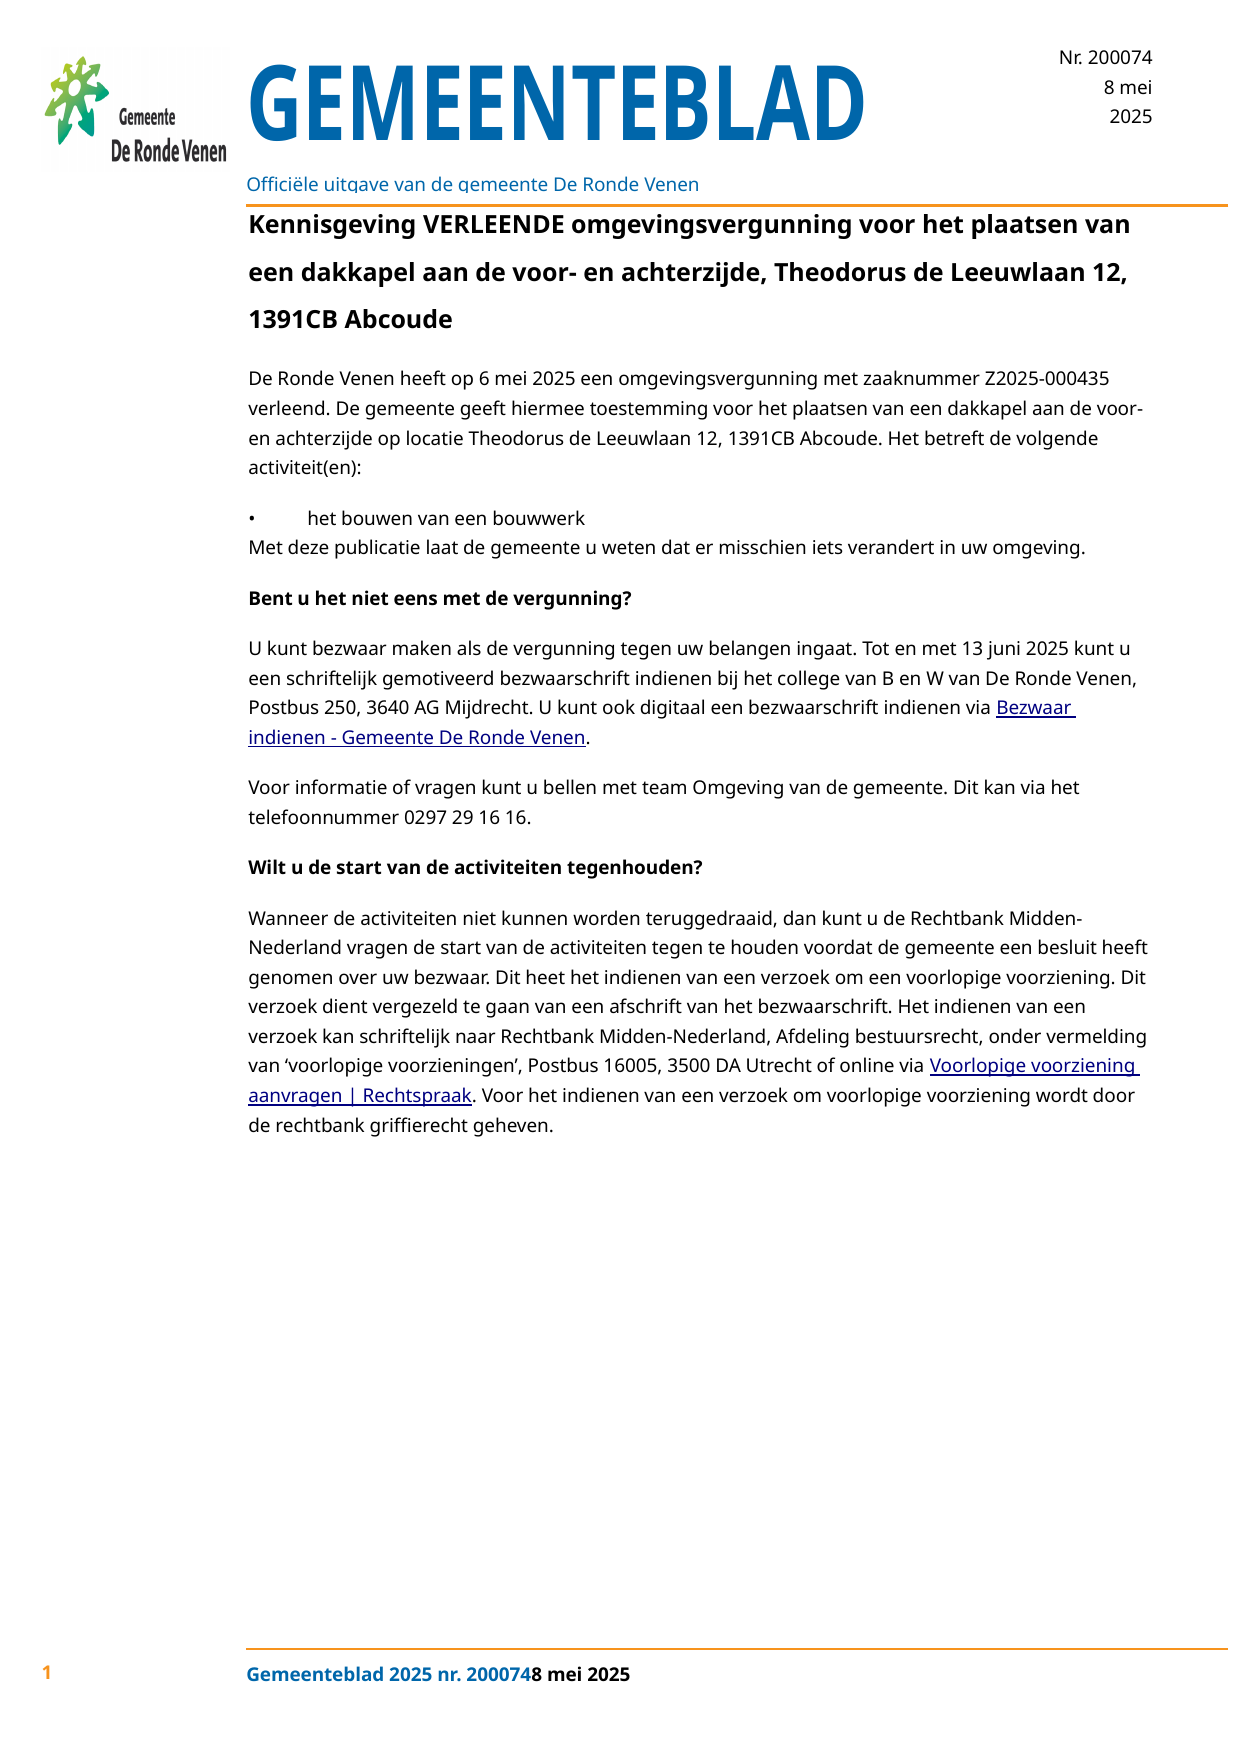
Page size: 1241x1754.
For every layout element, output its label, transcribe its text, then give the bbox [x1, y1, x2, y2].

text Wilt u de start van de activiteiten tegenhouden? [248, 854, 1152, 880]
text Kennisgeving VERLEENDE omgevingsvergunning voor het plaatsen van een dakkapel aan de voor- en achterzijde, Theodorus de Leeuwlaan 12, 1391CB Abcoude [248, 207, 1152, 336]
text Voor informatie of vragen kunt u bellen met team Omgeving van de gemeente. Dit kan via het telefoonnummer 0297 29 16 16. [248, 774, 1152, 829]
picture [41, 47, 231, 172]
text Bent u het niet eens met de vergunning? [248, 585, 1152, 610]
text Wanneer de activiteiten niet kunnen worden teruggedraaid, dan kunt u de Rechtbank Midden-Nederland vragen de start van de activiteiten tegen te houden voordat de gemeente een besluit heeft genomen over uw bezwaar. Dit heet het indienen van een verzoek om een voorlopige voorziening. Dit verzoek dient vergezeld te gaan van een afschrift van het bezwaarschrift. Het indienen van een verzoek kan schriftelijk naar Rechtbank Midden-Nederland, Afdeling bestuursrecht, onder vermelding van ‘voorlopige voorzieningen’, Postbus 16005, 3500 DA Utrecht of online via Voorlopige voorziening aanvragen | Rechtspraak. Voor het indienen van een verzoek om voorlopige voorziening wordt door de rechtbank griffierecht geheven. [248, 905, 1152, 1137]
text De Ronde Venen heeft op 6 mei 2025 een omgevingsvergunning met zaaknummer Z2025-000435 verleend. De gemeente geeft hiermee toestemming voor het plaatsen van een dakkapel aan de voor- en achterzijde op locatie Theodorus de Leeuwlaan 12, 1391CB Abcoude. Het betreft de volgende activiteit(en): [248, 366, 1152, 480]
text Met deze publicatie laat de gemeente u weten dat er misschien iets verandert in uw omgeving. [248, 534, 1152, 560]
list het bouwen van een bouwwerk [248, 505, 1152, 530]
text U kunt bezwaar maken als de vergunning tegen uw belangen ingaat. Tot en met 13 juni 2025 kunt u een schriftelijk gemotiveerd bezwaarschrift indienen bij het college van B en W van De Ronde Venen, Postbus 250, 3640 AG Mijdrecht. U kunt ook digitaal een bezwaarschrift indienen via Bezwaar indienen - Gemeente De Ronde Venen. [248, 635, 1152, 749]
